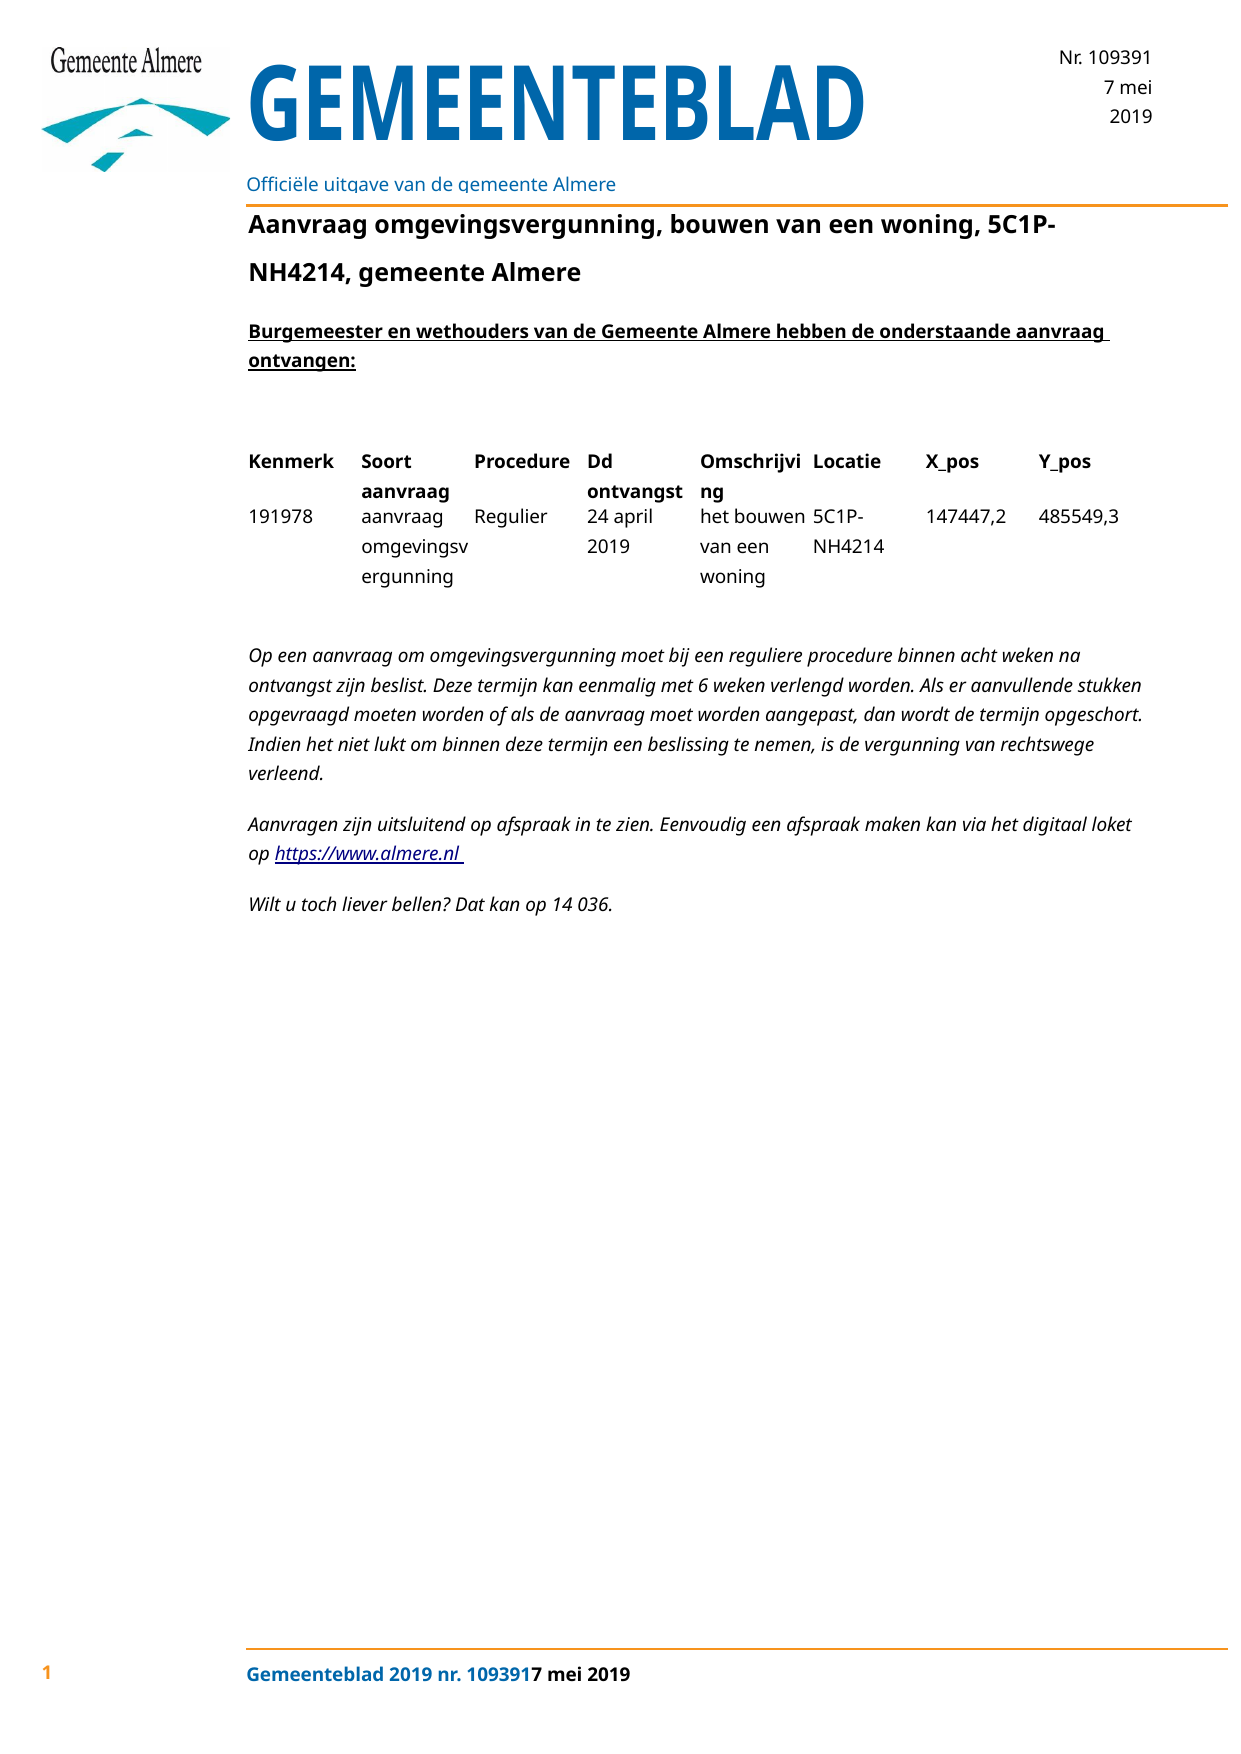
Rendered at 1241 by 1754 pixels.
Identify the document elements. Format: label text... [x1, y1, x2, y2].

table_cell het bouwen van een woning [700, 504, 813, 589]
table_cell aanvraag omgevingsvergunning [361, 504, 474, 589]
table_cell 5C1P-NH4214 [813, 504, 926, 589]
table_cell Regulier [474, 504, 587, 589]
table_cell 485549,3 [1039, 504, 1152, 589]
text Wilt u toch liever bellen? Dat kan op 14 036. [248, 891, 1152, 917]
table_header Procedure [474, 449, 587, 504]
text Burgemeester en wethouders van de Gemeente Almere hebben de onderstaande aanvraag ontvangen: [248, 318, 1152, 373]
text Aanvragen zijn uitsluitend op afspraak in te zien. Eenvoudig een afspraak maken kan via het digitaal loket op https://www.almere.nl [248, 811, 1152, 866]
table_header X_pos [926, 449, 1038, 504]
table_header Omschrijving [700, 449, 813, 504]
table_header Locatie [813, 449, 926, 504]
text Aanvraag omgevingsvergunning, bouwen van een woning, 5C1P-NH4214, gemeente Almere [248, 207, 1152, 288]
table_header Kenmerk [248, 449, 361, 504]
table_cell 191978 [248, 504, 361, 589]
table_cell 24 april 2019 [587, 504, 700, 589]
table_header Dd ontvangst [587, 449, 700, 504]
table_cell 147447,2 [926, 504, 1038, 589]
picture [41, 47, 231, 172]
table_header Soort aanvraag [361, 449, 474, 504]
text Op een aanvraag om omgevingsvergunning moet bij een reguliere procedure binnen acht weken na ontvangst zijn beslist. Deze termijn kan eenmalig met 6 weken verlengd worden. Als er aanvullende stukken opgevraagd moeten worden of als de aanvraag moet worden aangepast, dan wordt de termijn opgeschort. Indien het niet lukt om binnen deze termijn een beslissing te nemen, is de vergunning van rechtswege verleend. [248, 642, 1152, 786]
table_header Y_pos [1039, 449, 1152, 504]
